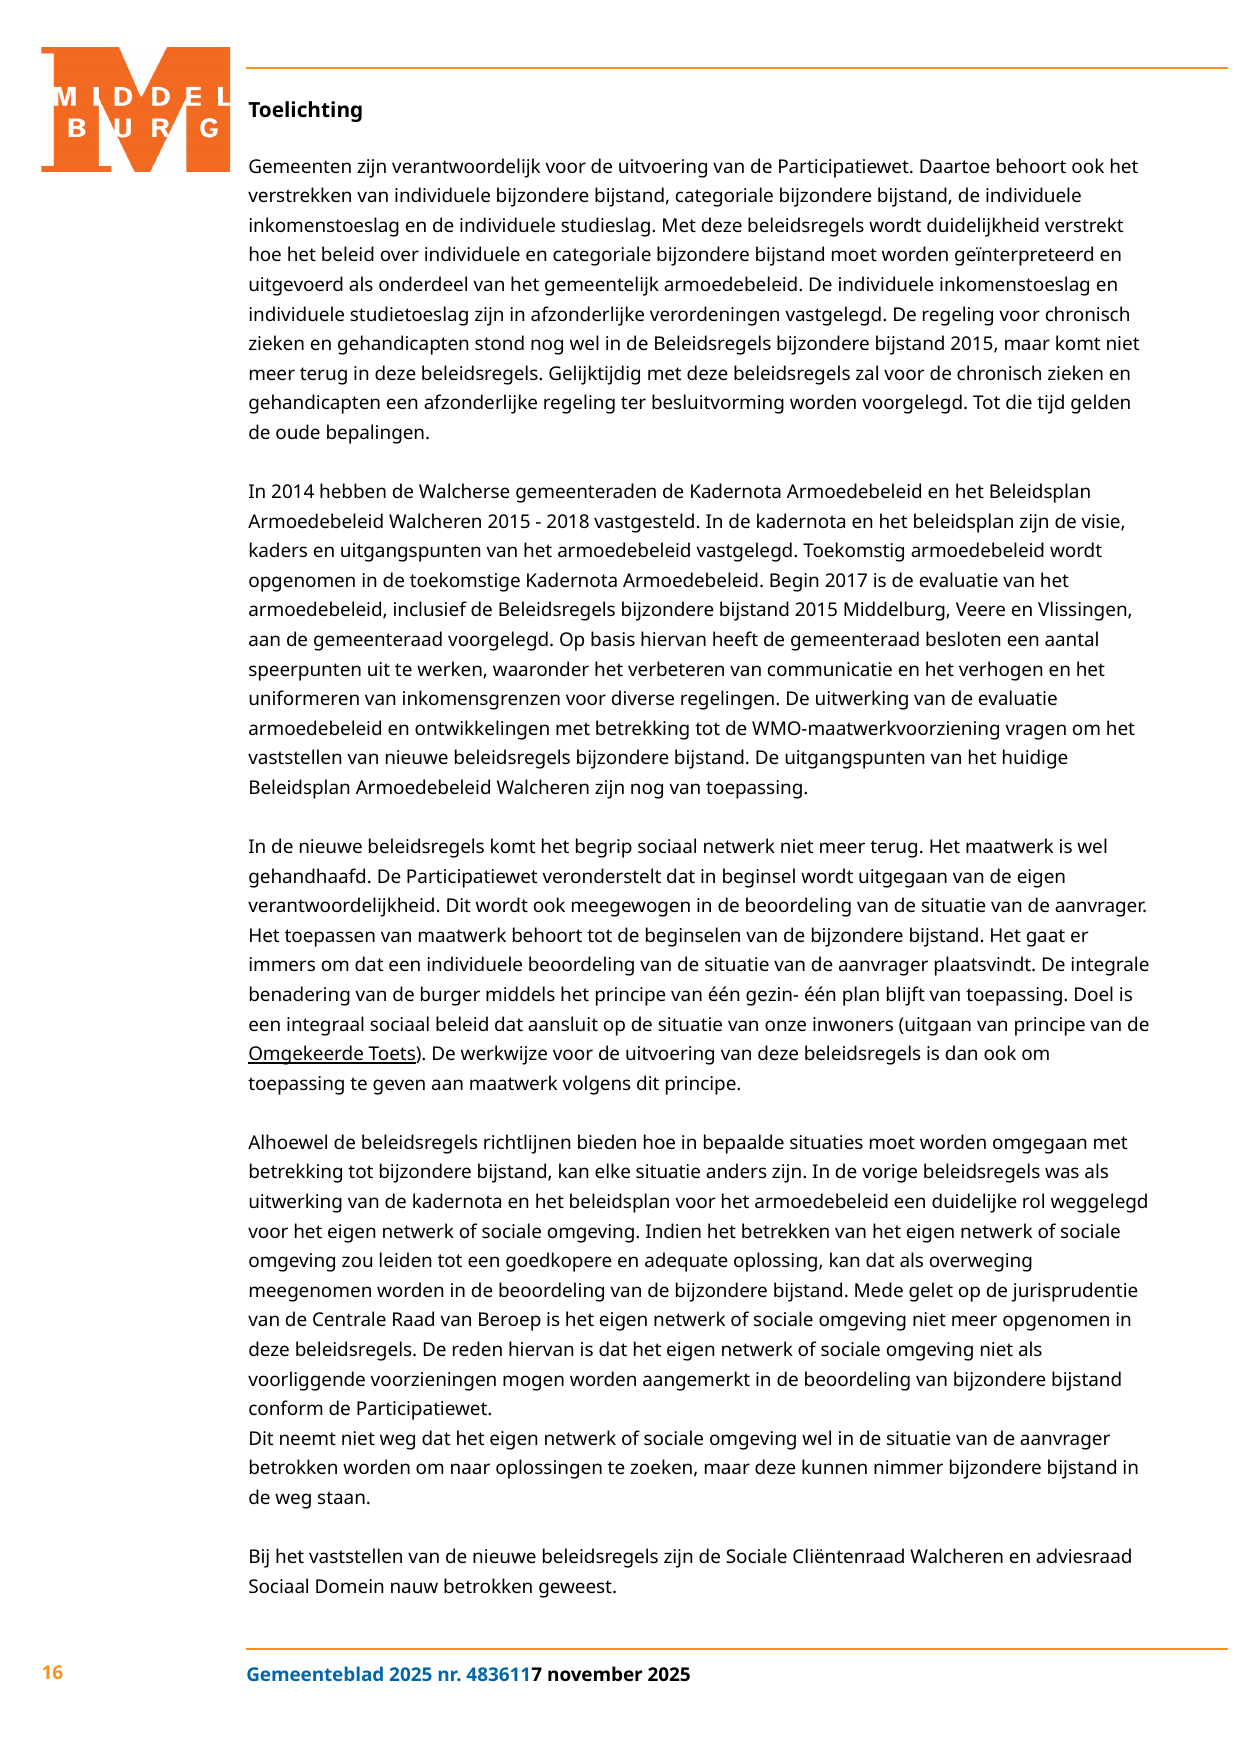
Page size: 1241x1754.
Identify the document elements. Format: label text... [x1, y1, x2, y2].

text Dit neemt niet weg dat het eigen netwerk of sociale omgeving wel in de situatie van de aanvrager betrokken worden om naar oplossingen te zoeken, maar deze kunnen nimmer bijzondere bijstand in de weg staan. [248, 1425, 1152, 1510]
picture [41, 47, 231, 172]
text In 2014 hebben de Walcherse gemeenteraden de Kadernota Armoedebeleid en het Beleidsplan Armoedebeleid Walcheren 2015 - 2018 vastgesteld. In de kadernota en het beleidsplan zijn de visie, kaders en uitgangspunten van het armoedebeleid vastgelegd. Toekomstig armoedebeleid wordt opgenomen in de toekomstige Kadernota Armoedebeleid. Begin 2017 is de evaluatie van het armoedebeleid, inclusief de Beleidsregels bijzondere bijstand 2015 Middelburg, Veere en Vlissingen, aan de gemeenteraad voorgelegd. Op basis hiervan heeft de gemeenteraad besloten een aantal speerpunten uit te werken, waaronder het verbeteren van communicatie en het verhogen en het uniformeren van inkomensgrenzen voor diverse regelingen. De uitwerking van de evaluatie armoedebeleid en ontwikkelingen met betrekking tot de WMO-maatwerkvoorziening vragen om het vaststellen van nieuwe beleidsregels bijzondere bijstand. De uitgangspunten van het huidige Beleidsplan Armoedebeleid Walcheren zijn nog van toepassing. [248, 478, 1152, 800]
text Alhoewel de beleidsregels richtlijnen bieden hoe in bepaalde situaties moet worden omgegaan met betrekking tot bijzondere bijstand, kan elke situatie anders zijn. In de vorige beleidsregels was als uitwerking van de kadernota en het beleidsplan voor het armoedebeleid een duidelijke rol weggelegd voor het eigen netwerk of sociale omgeving. Indien het betrekken van het eigen netwerk of sociale omgeving zou leiden tot een goedkopere en adequate oplossing, kan dat als overweging meegenomen worden in de beoordeling van de bijzondere bijstand. Mede gelet op de jurisprudentie van de Centrale Raad van Beroep is het eigen netwerk of sociale omgeving niet meer opgenomen in deze beleidsregels. De reden hiervan is dat het eigen netwerk of sociale omgeving niet als voorliggende voorzieningen mogen worden aangemerkt in de beoordeling van bijzondere bijstand conform de Participatiewet. [248, 1129, 1152, 1421]
text Bij het vaststellen van de nieuwe beleidsregels zijn de Sociale Cliëntenraad Walcheren en adviesraad Sociaal Domein nauw betrokken geweest. [248, 1543, 1152, 1599]
text Toelichting [248, 95, 1152, 123]
text Gemeenten zijn verantwoordelijk voor de uitvoering van de Participatiewet. Daartoe behoort ook het verstrekken van individuele bijzondere bijstand, categoriale bijzondere bijstand, de individuele inkomenstoeslag en de individuele studieslag. Met deze beleidsregels wordt duidelijkheid verstrekt hoe het beleid over individuele en categoriale bijzondere bijstand moet worden geïnterpreteerd en uitgevoerd als onderdeel van het gemeentelijk armoedebeleid. De individuele inkomenstoeslag en individuele studietoeslag zijn in afzonderlijke verordeningen vastgelegd. De regeling voor chronisch zieken en gehandicapten stond nog wel in de Beleidsregels bijzondere bijstand 2015, maar komt niet meer terug in deze beleidsregels. Gelijktijdig met deze beleidsregels zal voor de chronisch zieken en gehandicapten een afzonderlijke regeling ter besluitvorming worden voorgelegd. Tot die tijd gelden de oude bepalingen. [248, 153, 1152, 445]
text In de nieuwe beleidsregels komt het begrip sociaal netwerk niet meer terug. Het maatwerk is wel gehandhaafd. De Participatiewet veronderstelt dat in beginsel wordt uitgegaan van de eigen verantwoordelijkheid. Dit wordt ook meegewogen in de beoordeling van de situatie van de aanvrager. Het toepassen van maatwerk behoort tot de beginselen van de bijzondere bijstand. Het gaat er immers om dat een individuele beoordeling van de situatie van de aanvrager plaatsvindt. De integrale benadering van de burger middels het principe van één gezin- één plan blijft van toepassing. Doel is een integraal sociaal beleid dat aansluit op de situatie van onze inwoners (uitgaan van principe van de Omgekeerde Toets). De werkwijze voor de uitvoering van deze beleidsregels is dan ook om toepassing te geven aan maatwerk volgens dit principe. [248, 833, 1152, 1096]
